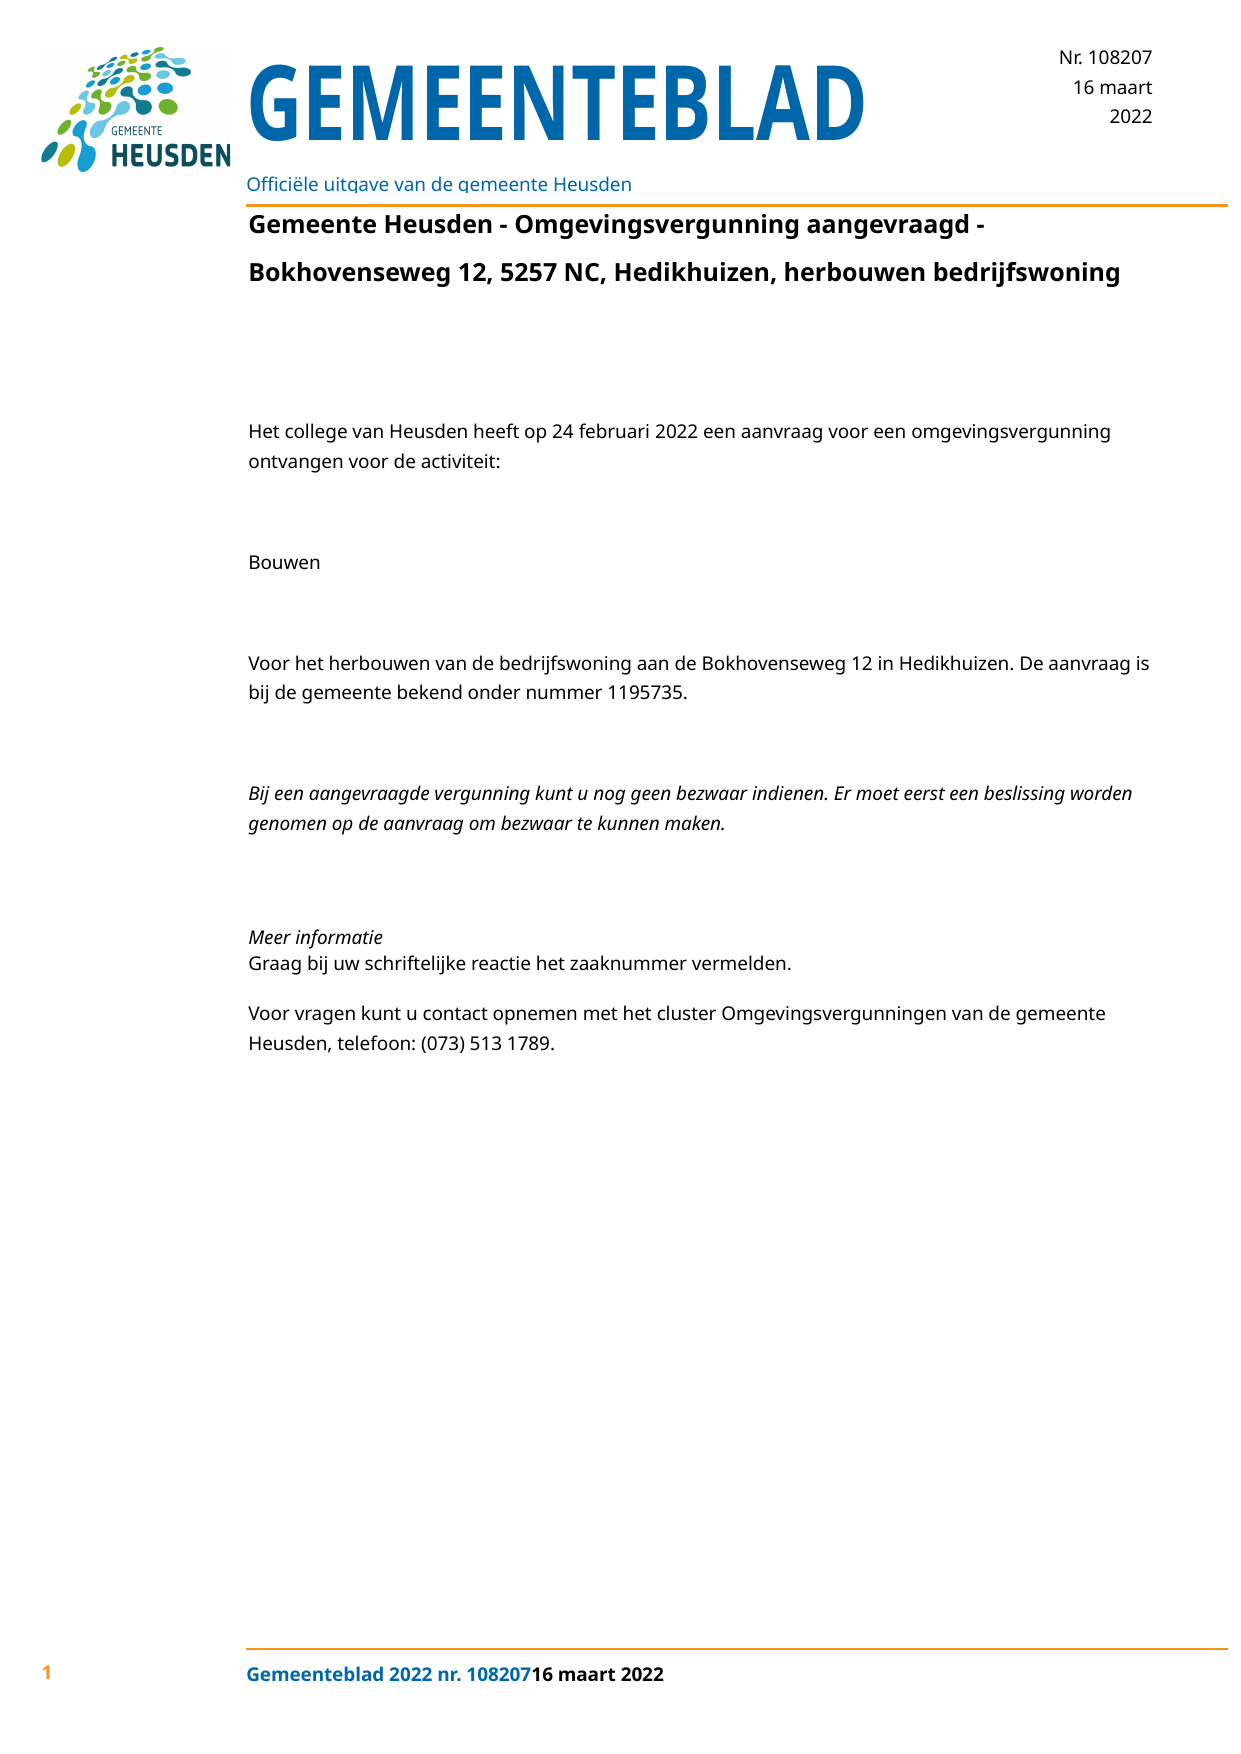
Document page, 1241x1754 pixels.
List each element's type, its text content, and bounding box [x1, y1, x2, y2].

text Het college van Heusden heeft op 24 februari 2022 een aanvraag voor een omgevingsvergunning ontvangen voor de activiteit: [248, 419, 1152, 474]
picture [41, 47, 231, 172]
text Bouwen [248, 549, 1152, 575]
text Voor het herbouwen van de bedrijfswoning aan de Bokhovenseweg 12 in Hedikhuizen. De aanvraag is bij de gemeente bekend onder nummer 1195735. [248, 650, 1152, 705]
text Graag bij uw schriftelijke reactie het zaaknummer vermelden. [248, 950, 1152, 976]
text Gemeente Heusden - Omgevingsvergunning aangevraagd - Bokhovenseweg 12, 5257 NC, Hedikhuizen, herbouwen bedrijfswoning [248, 207, 1152, 288]
text Voor vragen kunt u contact opnemen met het cluster Omgevingsvergunningen van de gemeente Heusden, telefoon: (073) 513 1789. [248, 1001, 1152, 1056]
text Bij een aangevraagde vergunning kunt u nog geen bezwaar indienen. Er moet eerst een beslissing worden genomen op de aanvraag om bezwaar te kunnen maken. [248, 780, 1152, 836]
text Meer informatie [248, 924, 1152, 950]
